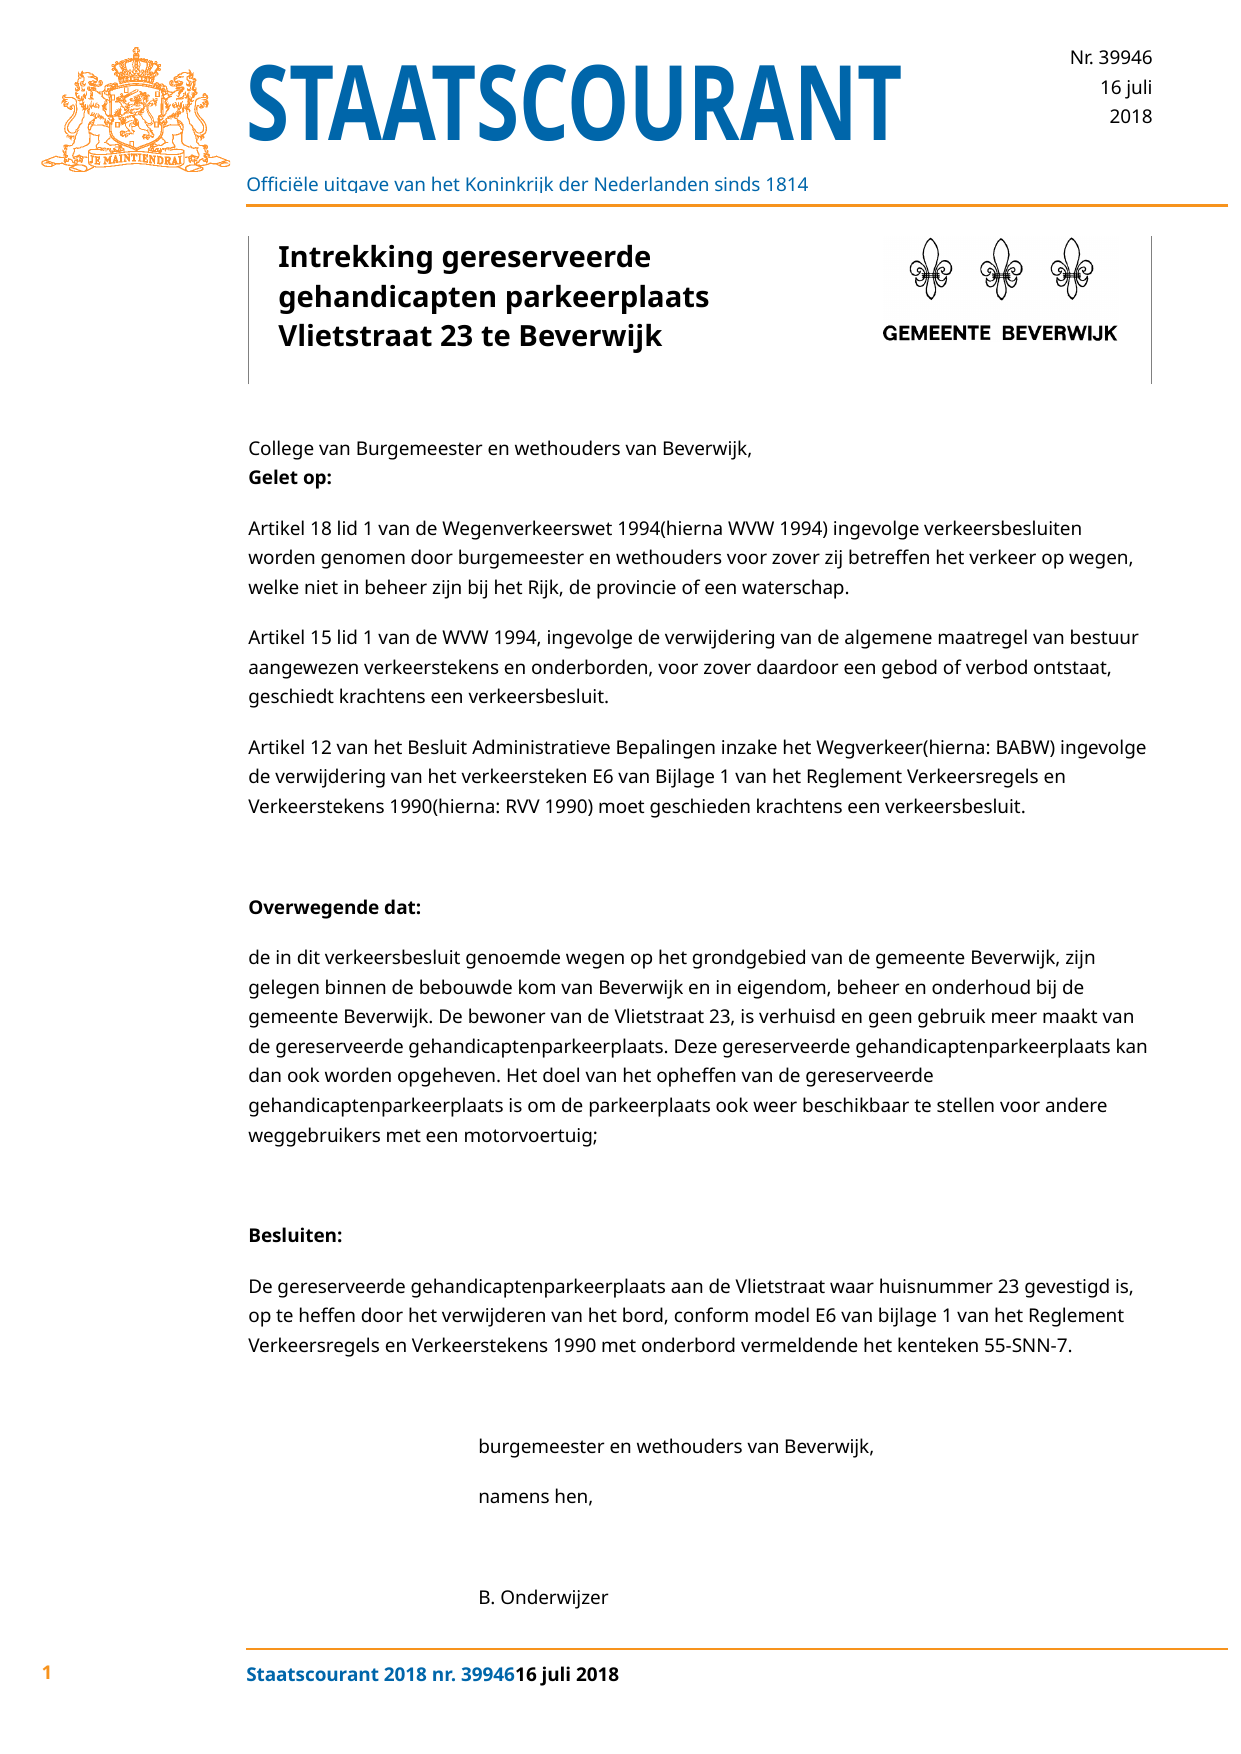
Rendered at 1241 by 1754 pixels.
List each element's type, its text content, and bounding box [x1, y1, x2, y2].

text Artikel 18 lid 1 van de Wegenverkeerswet 1994(hierna WVW 1994) ingevolge verkeersbesluiten worden genomen door burgemeester en wethouders voor zover zij betreffen het verkeer op wegen, welke niet in beheer zijn bij het Rijk, de provincie of een waterschap. [248, 515, 1152, 599]
text burgemeester en wethouders van Beverwijk, [248, 1433, 1152, 1459]
table_header Intrekking gereserveerde gehandicapten parkeerplaats Vlietstraat 23 te Beverwijk [249, 236, 850, 384]
text Gelet op: [248, 464, 1152, 490]
text Artikel 15 lid 1 van de WVW 1994, ingevolge de verwijdering van de algemene maatregel van bestuur aangewezen verkeerstekens en onderborden, voor zover daardoor een gebod of verbod ontstaat, geschiedt krachtens een verkeersbesluit. [248, 624, 1152, 709]
text namens hen, [248, 1483, 1152, 1509]
table_header [850, 236, 1151, 384]
text Besluiten: [248, 1223, 1152, 1248]
text de in dit verkeersbesluit genoemde wegen op het grondgebied van de gemeente Beverwijk, zijn gelegen binnen de bebouwde kom van Beverwijk en in eigendom, beheer en onderhoud bij de gemeente Beverwijk. De bewoner van de Vlietstraat 23, is verhuisd en geen gebruik meer maakt van de gereserveerde gehandicaptenparkeerplaats. Deze gereserveerde gehandicaptenparkeerplaats kan dan ook worden opgeheven. Het doel van het opheffen van de gereserveerde gehandicaptenparkeerplaats is om de parkeerplaats ook weer beschikbaar te stellen voor andere weggebruikers met een motorvoertuig; [248, 944, 1152, 1147]
text Overwegende dat: [248, 894, 1152, 919]
picture [882, 236, 1119, 342]
picture [41, 47, 231, 172]
text Artikel 12 van het Besluit Administratieve Bepalingen inzake het Wegverkeer(hierna: BABW) ingevolge de verwijdering van het verkeersteken E6 van Bijlage 1 van het Reglement Verkeersregels en Verkeerstekens 1990(hierna: RVV 1990) moet geschieden krachtens een verkeersbesluit. [248, 734, 1152, 819]
text De gereserveerde gehandicaptenparkeerplaats aan de Vlietstraat waar huisnummer 23 gevestigd is, op te heffen door het verwijderen van het bord, conform model E6 van bijlage 1 van het Reglement Verkeersregels en Verkeerstekens 1990 met onderbord vermeldende het kenteken 55-SNN-7. [248, 1273, 1152, 1358]
text College van Burgemeester en wethouders van Beverwijk, [248, 435, 1152, 460]
text B. Onderwijzer [248, 1584, 1152, 1610]
